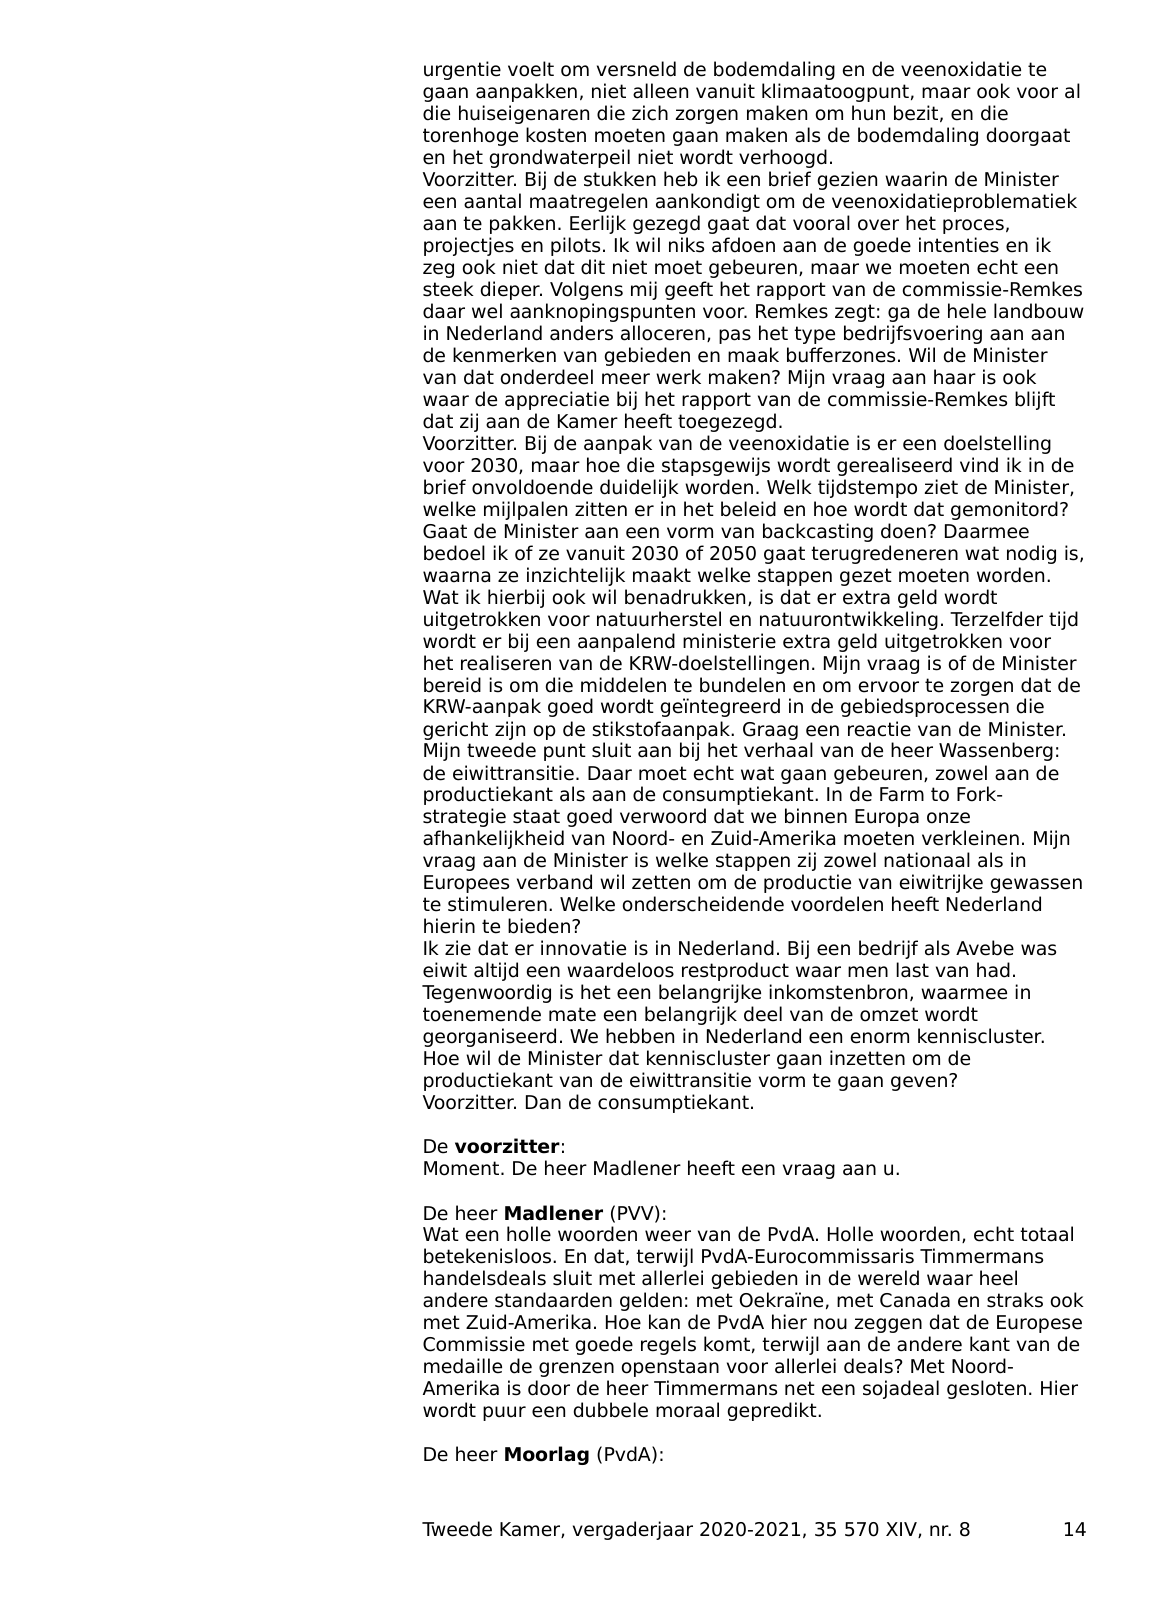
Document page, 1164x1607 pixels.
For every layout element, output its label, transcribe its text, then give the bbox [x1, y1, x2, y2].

text urgentie voelt om versneld de bodemdaling en de veenoxidatie te gaan aanpakken, niet alleen vanuit klimaatoogpunt, maar ook voor al die huiseigenaren die zich zorgen maken om hun bezit, en die torenhoge kosten moeten gaan maken als de bodemdaling doorgaat en het grondwaterpeil niet wordt verhoogd. [422, 59, 1087, 169]
text De heer Moorlag (PvdA): [422, 1444, 1087, 1466]
text Voorzitter. Bij de aanpak van de veenoxidatie is er een doelstelling voor 2030, maar hoe die stapsgewijs wordt gerealiseerd vind ik in de brief onvoldoende duidelijk worden. Welk tijdstempo ziet de Minister, welke mijlpalen zitten er in het beleid en hoe wordt dat gemonitord? Gaat de Minister aan een vorm van backcasting doen? Daarmee bedoel ik of ze vanuit 2030 of 2050 gaat terugredeneren wat nodig is, waarna ze inzichtelijk maakt welke stappen gezet moeten worden. [422, 433, 1087, 587]
text Voorzitter. Dan de consumptiekant. [422, 1092, 1087, 1114]
text Ik zie dat er innovatie is in Nederland. Bij een bedrijf als Avebe was eiwit altijd een waardeloos restproduct waar men last van had. Tegenwoordig is het een belangrijke inkomstenbron, waarmee in toenemende mate een belangrijk deel van de omzet wordt georganiseerd. We hebben in Nederland een enorm kenniscluster. Hoe wil de Minister dat kenniscluster gaan inzetten om de productiekant van de eiwittransitie vorm te gaan geven? [422, 938, 1087, 1092]
text Voorzitter. Bij de stukken heb ik een brief gezien waarin de Minister een aantal maatregelen aankondigt om de veenoxidatieproblematiek aan te pakken. Eerlijk gezegd gaat dat vooral over het proces, projectjes en pilots. Ik wil niks afdoen aan de goede intenties en ik zeg ook niet dat dit niet moet gebeuren, maar we moeten echt een steek dieper. Volgens mij geeft het rapport van de commissie-Remkes daar wel aanknopingspunten voor. Remkes zegt: ga de hele landbouw in Nederland anders alloceren, pas het type bedrijfsvoering aan aan de kenmerken van gebieden en maak bufferzones. Wil de Minister van dat onderdeel meer werk maken? Mijn vraag aan haar is ook waar de appreciatie bij het rapport van de commissie-Remkes blijft dat zij aan de Kamer heeft toegezegd. [422, 169, 1087, 433]
text Wat een holle woorden weer van de PvdA. Holle woorden, echt totaal betekenisloos. En dat, terwijl PvdA-Eurocommissaris Timmermans handelsdeals sluit met allerlei gebieden in de wereld waar heel andere standaarden gelden: met Oekraïne, met Canada en straks ook met Zuid-Amerika. Hoe kan de PvdA hier nou zeggen dat de Europese Commissie met goede regels komt, terwijl aan de andere kant van de medaille de grenzen openstaan voor allerlei deals? Met Noord-Amerika is door de heer Timmermans net een sojadeal gesloten. Hier wordt puur een dubbele moraal gepredikt. [422, 1224, 1087, 1422]
text Mijn tweede punt sluit aan bij het verhaal van de heer Wassenberg: de eiwittransitie. Daar moet echt wat gaan gebeuren, zowel aan de productiekant als aan de consumptiekant. In de Farm to Fork-strategie staat goed verwoord dat we binnen Europa onze afhankelijkheid van Noord- en Zuid-Amerika moeten verkleinen. Mijn vraag aan de Minister is welke stappen zij zowel nationaal als in Europees verband wil zetten om de productie van eiwitrijke gewassen te stimuleren. Welke onderscheidende voordelen heeft Nederland hierin te bieden? [422, 740, 1087, 938]
text Moment. De heer Madlener heeft een vraag aan u. [422, 1158, 1087, 1180]
text De voorzitter: [422, 1136, 1087, 1158]
text Wat ik hierbij ook wil benadrukken, is dat er extra geld wordt uitgetrokken voor natuurherstel en natuurontwikkeling. Terzelfder tijd wordt er bij een aanpalend ministerie extra geld uitgetrokken voor het realiseren van de KRW-doelstellingen. Mijn vraag is of de Minister bereid is om die middelen te bundelen en om ervoor te zorgen dat de KRW-aanpak goed wordt geïntegreerd in de gebiedsprocessen die gericht zijn op de stikstofaanpak. Graag een reactie van de Minister. [422, 587, 1087, 740]
text De heer Madlener (PVV): [422, 1202, 1087, 1224]
